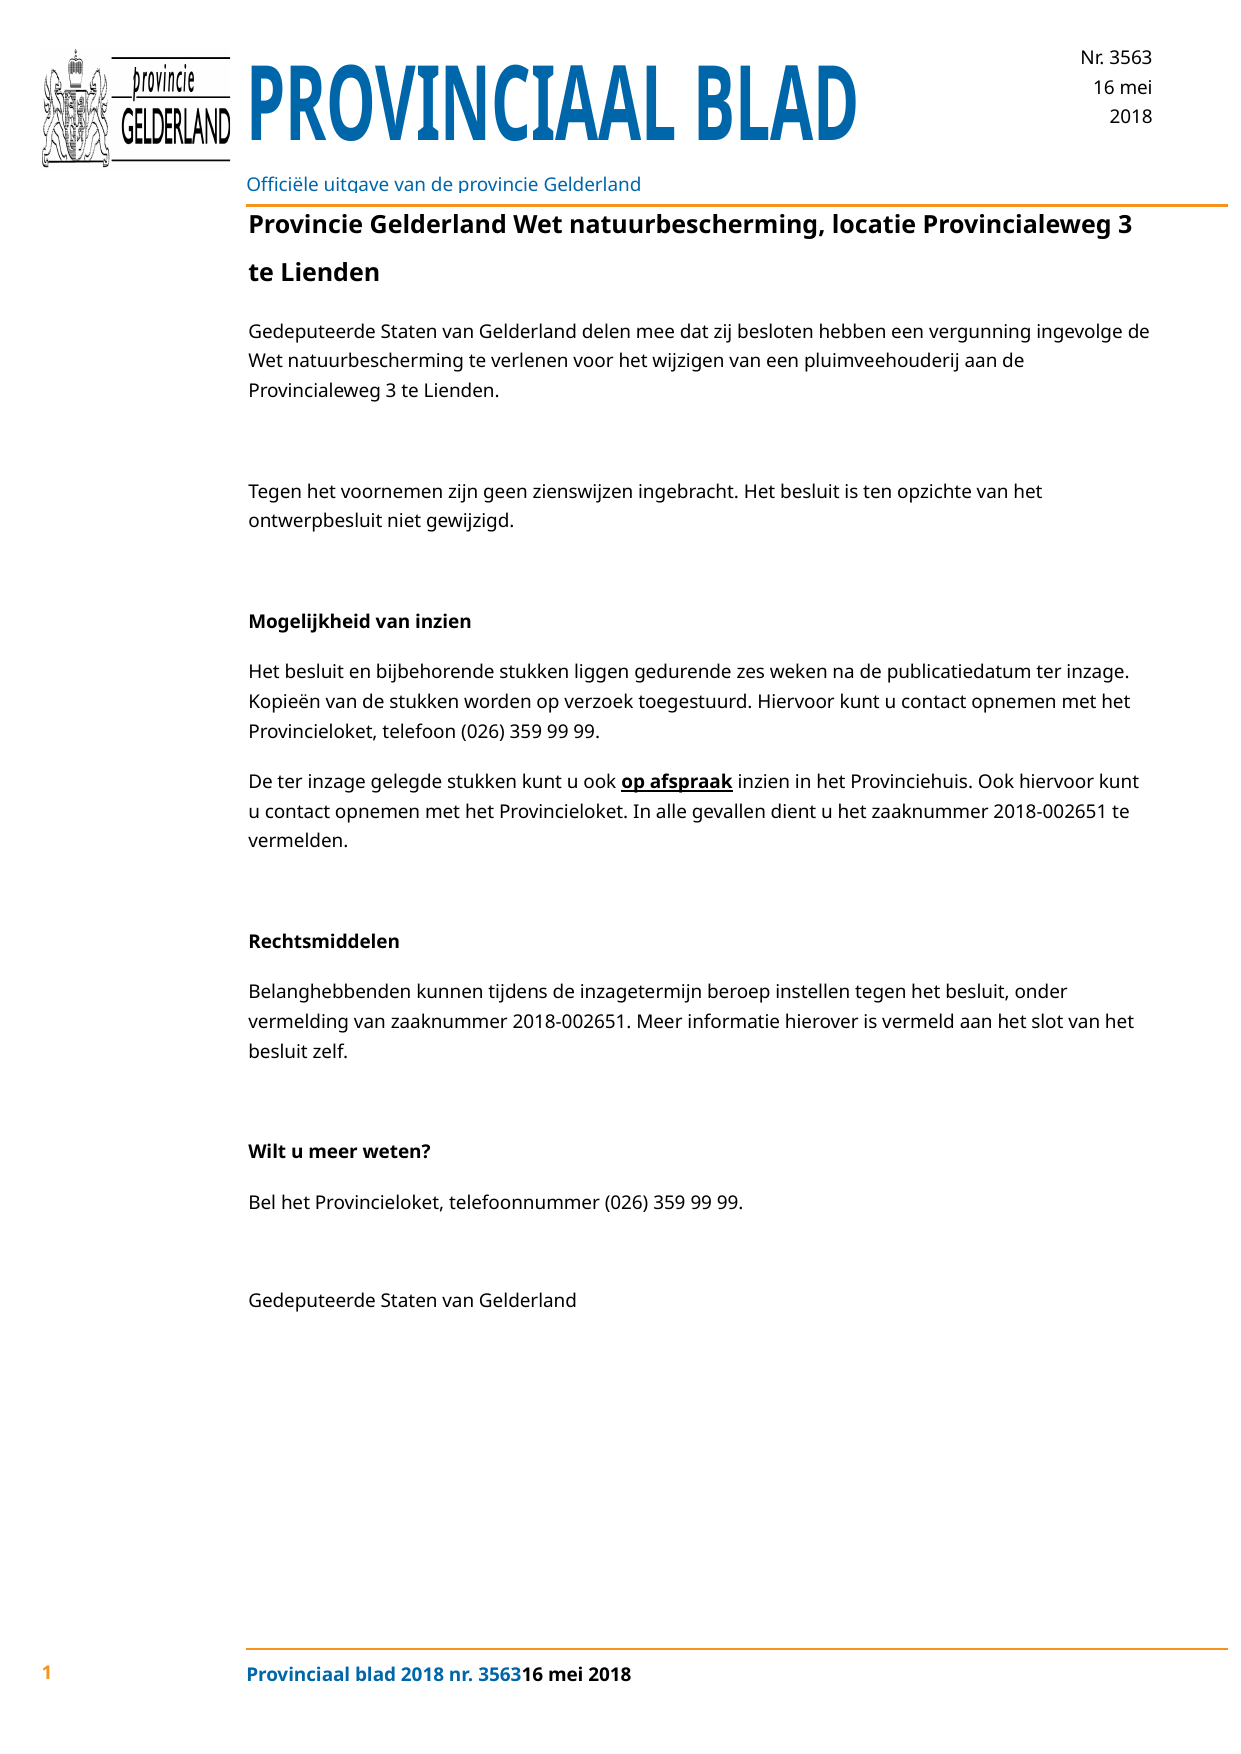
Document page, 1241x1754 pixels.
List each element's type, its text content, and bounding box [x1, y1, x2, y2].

text Het besluit en bijbehorende stukken liggen gedurende zes weken na de publicatiedatum ter inzage. Kopieën van de stukken worden op verzoek toegestuurd. Hiervoor kunt u contact opnemen met het Provincieloket, telefoon (026) 359 99 99. [248, 659, 1152, 744]
text Gedeputeerde Staten van Gelderland [248, 1287, 1152, 1313]
text Belanghebbenden kunnen tijdens de inzagetermijn beroep instellen tegen het besluit, onder vermelding van zaaknummer 2018-002651. Meer informatie hierover is vermeld aan het slot van het besluit zelf. [248, 979, 1152, 1064]
text Gedeputeerde Staten van Gelderland delen mee dat zij besloten hebben een vergunning ingevolge de Wet natuurbescherming te verlenen voor het wijzigen van een pluimveehouderij aan de Provincialeweg 3 te Lienden. [248, 318, 1152, 403]
text Tegen het voornemen zijn geen zienswijzen ingebracht. Het besluit is ten opzichte van het ontwerpbesluit niet gewijzigd. [248, 478, 1152, 533]
picture [41, 47, 231, 172]
text Mogelijkheid van inzien [248, 608, 1152, 634]
text Bel het Provincieloket, telefoonnummer (026) 359 99 99. [248, 1189, 1152, 1215]
text Rechtsmiddelen [248, 928, 1152, 954]
text Provincie Gelderland Wet natuurbescherming, locatie Provincialeweg 3 te Lienden [248, 207, 1152, 288]
text Wilt u meer weten? [248, 1139, 1152, 1164]
text De ter inzage gelegde stukken kunt u ook op afspraak inzien in het Provinciehuis. Ook hiervoor kunt u contact opnemen met het Provincieloket. In alle gevallen dient u het zaaknummer 2018-002651 te vermelden. [248, 768, 1152, 853]
